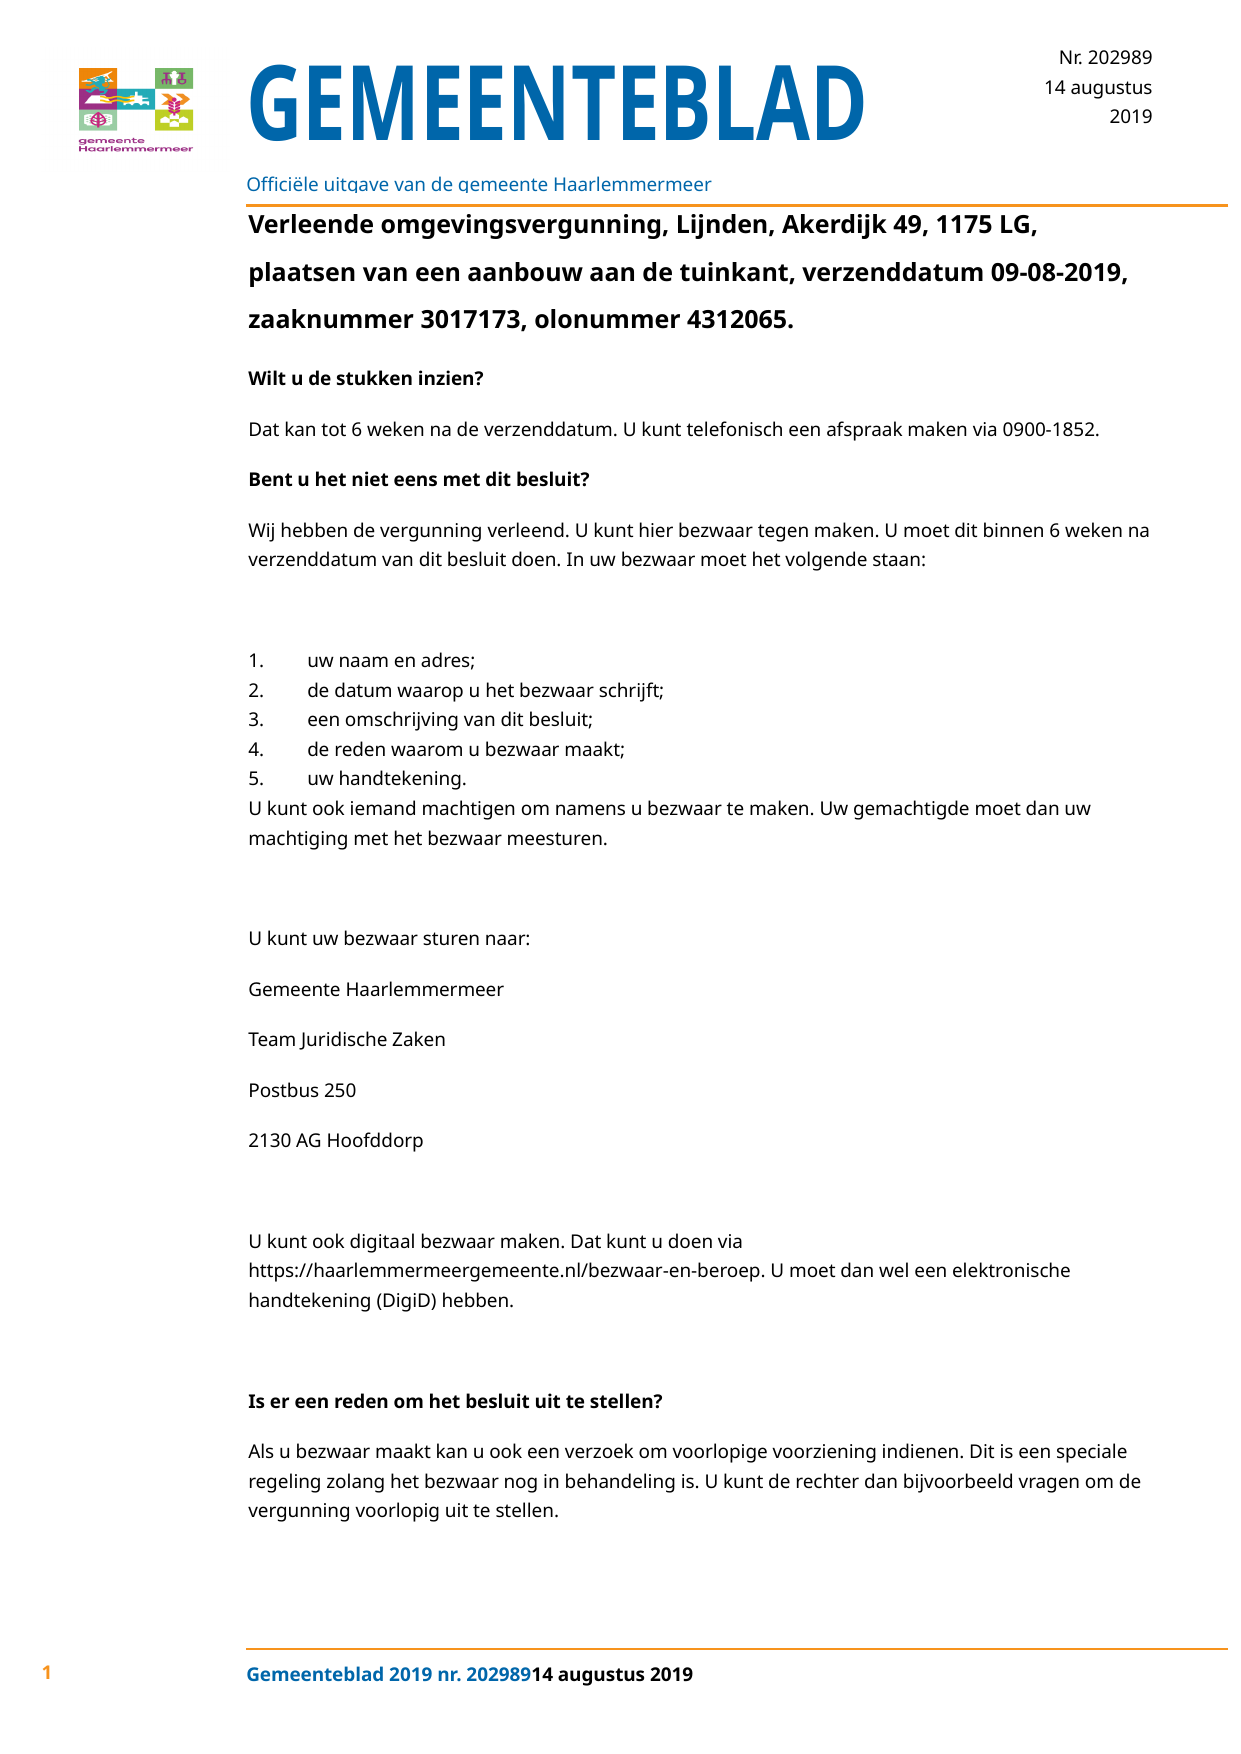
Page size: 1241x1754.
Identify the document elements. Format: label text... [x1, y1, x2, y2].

text Als u bezwaar maakt kan u ook een verzoek om voorlopige voorziening indienen. Dit is een speciale regeling zolang het bezwaar nog in behandeling is. U kunt de rechter dan bijvoorbeeld vragen om de vergunning voorlopig uit te stellen. [248, 1438, 1152, 1523]
text Bent u het niet eens met dit besluit? [248, 466, 1152, 492]
text Dat kan tot 6 weken na de verzenddatum. U kunt telefonisch een afspraak maken via 0900-1852. [248, 416, 1152, 442]
text 2130 AG Hoofddorp [248, 1127, 1152, 1153]
list uw naam en adres; [248, 647, 1152, 673]
text U kunt ook iemand machtigen om namens u bezwaar te maken. Uw gemachtigde moet dan uw machtiging met het bezwaar meesturen. [248, 795, 1152, 850]
list de reden waarom u bezwaar maakt; [248, 736, 1152, 762]
text Verleende omgevingsvergunning, Lijnden, Akerdijk 49, 1175 LG, plaatsen van een aanbouw aan de tuinkant, verzenddatum 09-08-2019, zaaknummer 3017173, olonummer 4312065. [248, 207, 1152, 336]
text Postbus 250 [248, 1077, 1152, 1102]
list de datum waarop u het bezwaar schrijft; [248, 677, 1152, 702]
text Wij hebben de vergunning verleend. U kunt hier bezwaar tegen maken. U moet dit binnen 6 weken na verzenddatum van dit besluit doen. In uw bezwaar moet het volgende staan: [248, 517, 1152, 572]
text U kunt ook digitaal bezwaar maken. Dat kunt u doen via https://haarlemmermeergemeente.nl/bezwaar-en-beroep. U moet dan wel een elektronische handtekening (DigiD) hebben. [248, 1228, 1152, 1313]
text Team Juridische Zaken [248, 1026, 1152, 1052]
list een omschrijving van dit besluit; [248, 706, 1152, 732]
list uw handtekening. [248, 766, 1152, 791]
text Is er een reden om het besluit uit te stellen? [248, 1388, 1152, 1414]
text Gemeente Haarlemmermeer [248, 976, 1152, 1002]
text U kunt uw bezwaar sturen naar: [248, 926, 1152, 951]
text Wilt u de stukken inzien? [248, 366, 1152, 391]
picture [41, 47, 231, 172]
